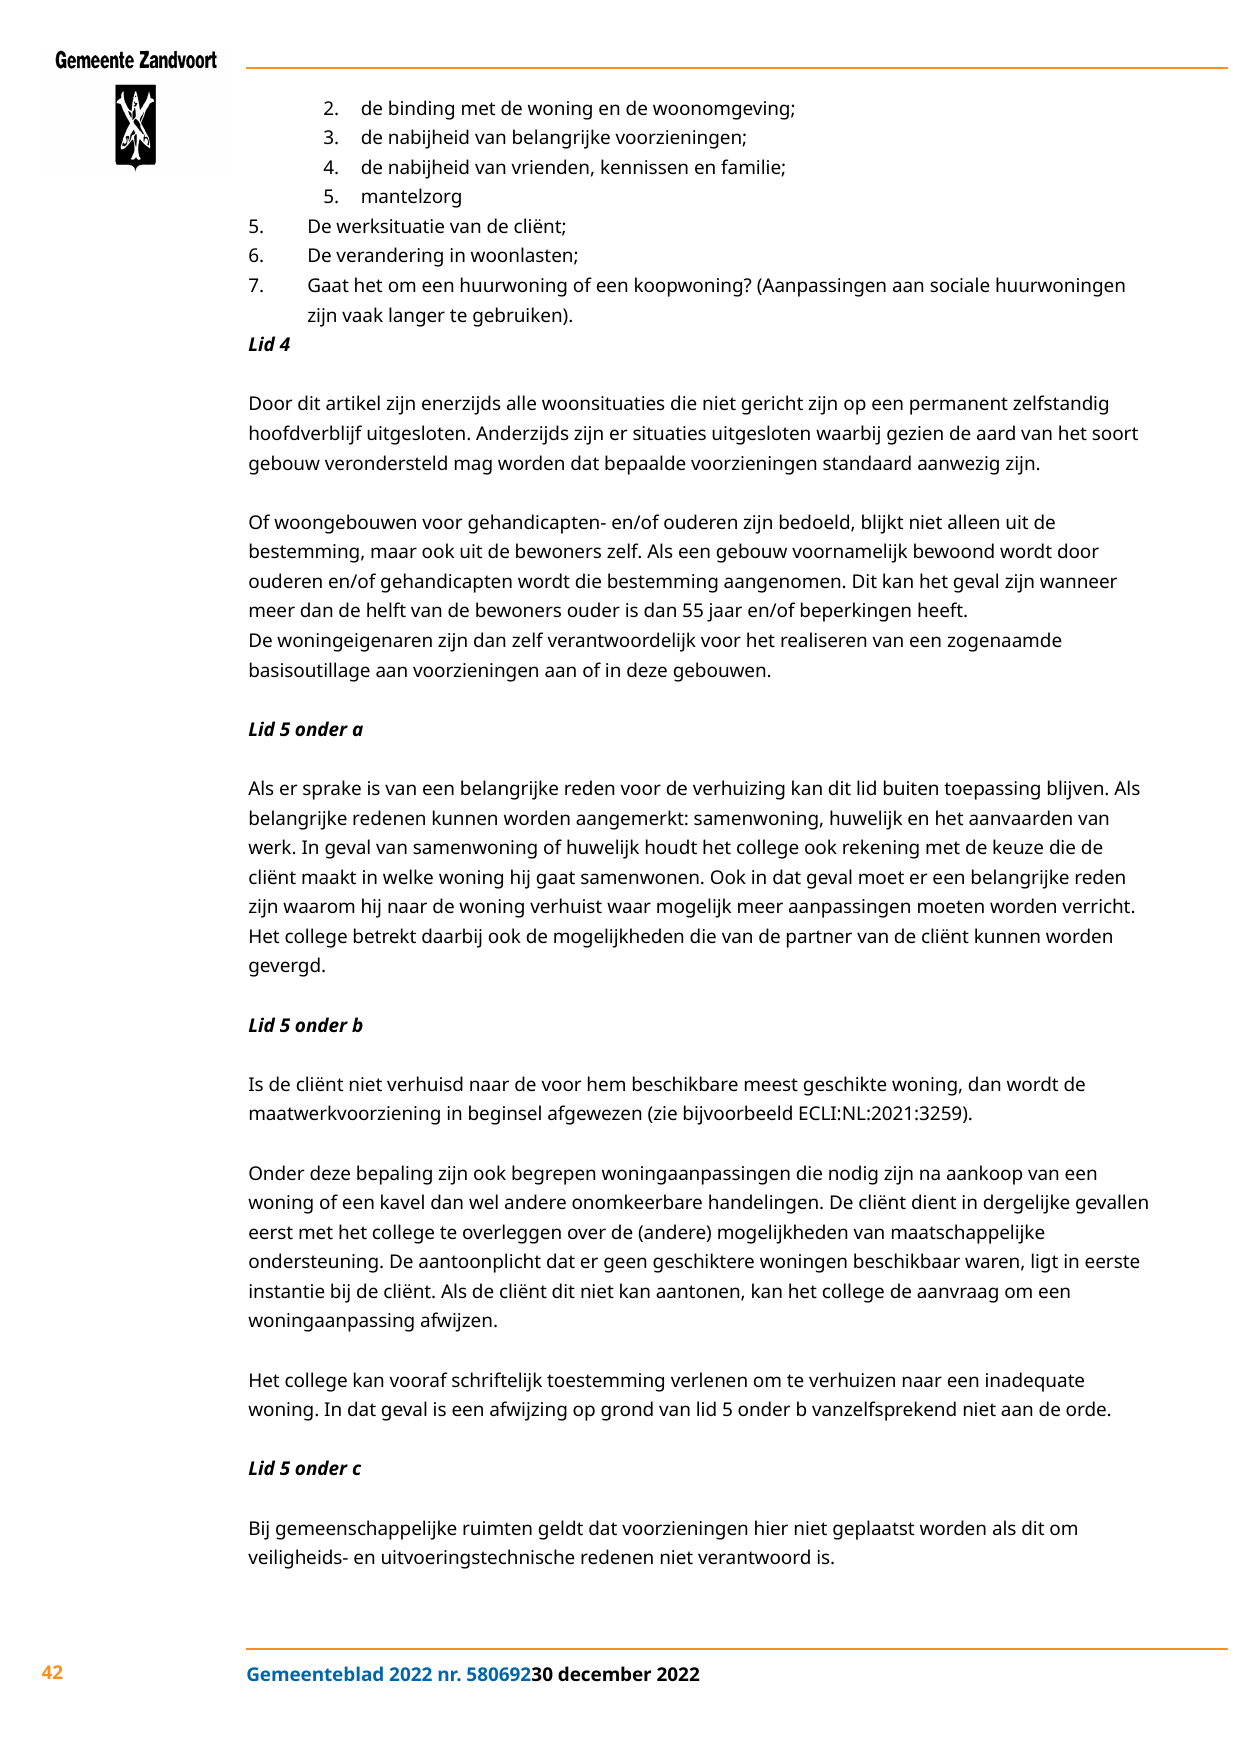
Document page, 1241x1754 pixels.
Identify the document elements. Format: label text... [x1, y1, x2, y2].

list mantelzorg [323, 183, 1152, 209]
text Bij gemeenschappelijke ruimten geldt dat voorzieningen hier niet geplaatst worden als dit om veiligheids- en uitvoeringstechnische redenen niet verantwoord is. [248, 1515, 1152, 1570]
text Lid 4 [248, 331, 1152, 357]
text Is de cliënt niet verhuisd naar de voor hem beschikbare meest geschikte woning, dan wordt de maatwerkvoorziening in beginsel afgewezen (zie bijvoorbeeld ECLI:NL:2021:3259). [248, 1071, 1152, 1126]
text De woningeigenaren zijn dan zelf verantwoordelijk voor het realiseren van een zogenaamde basisoutillage aan voorzieningen aan of in deze gebouwen. [248, 627, 1152, 683]
text Of woongebouwen voor gehandicapten- en/of ouderen zijn bedoeld, blijkt niet alleen uit de bestemming, maar ook uit de bewoners zelf. Als een gebouw voornamelijk bewoond wordt door ouderen en/of gehandicapten wordt die bestemming aangenomen. Dit kan het geval zijn wanneer meer dan de helft van de bewoners ouder is dan 55 jaar en/of beperkingen heeft. [248, 509, 1152, 623]
picture [41, 47, 231, 172]
text Lid 5 onder b [248, 1012, 1152, 1038]
list Gaat het om een huurwoning of een koopwoning? (Aanpassingen aan sociale huurwoningen zijn vaak langer te gebruiken). [248, 272, 1152, 328]
text Als er sprake is van een belangrijke reden voor de verhuizing kan dit lid buiten toepassing blijven. Als belangrijke redenen kunnen worden aangemerkt: samenwoning, huwelijk en het aanvaarden van werk. In geval van samenwoning of huwelijk houdt het college ook rekening met de keuze die de cliënt maakt in welke woning hij gaat samenwonen. Ook in dat geval moet er een belangrijke reden zijn waarom hij naar de woning verhuist waar mogelijk meer aanpassingen moeten worden verricht. Het college betrekt daarbij ook de mogelijkheden die van de partner van de cliënt kunnen worden gevergd. [248, 775, 1152, 978]
text Lid 5 onder c [248, 1456, 1152, 1481]
text Onder deze bepaling zijn ook begrepen woningaanpassingen die nodig zijn na aankoop van een woning of een kavel dan wel andere onomkeerbare handelingen. De cliënt dient in dergelijke gevallen eerst met het college te overleggen over de (andere) mogelijkheden van maatschappelijke ondersteuning. De aantoonplicht dat er geen geschiktere woningen beschikbaar waren, ligt in eerste instantie bij de cliënt. Als de cliënt dit niet kan aantonen, kan het college de aanvraag om een woningaanpassing afwijzen. [248, 1160, 1152, 1333]
list De werksituatie van de cliënt; [248, 213, 1152, 239]
text Het college kan vooraf schriftelijk toestemming verlenen om te verhuizen naar een inadequate woning. In dat geval is een afwijzing op grond van lid 5 onder b vanzelfsprekend niet aan de orde. [248, 1367, 1152, 1422]
text Door dit artikel zijn enerzijds alle woonsituaties die niet gericht zijn op een permanent zelfstandig hoofdverblijf uitgesloten. Anderzijds zijn er situaties uitgesloten waarbij gezien de aard van het soort gebouw verondersteld mag worden dat bepaalde voorzieningen standaard aanwezig zijn. [248, 391, 1152, 476]
list de nabijheid van belangrijke voorzieningen; [323, 124, 1152, 150]
list de nabijheid van vrienden, kennissen en familie; [323, 154, 1152, 180]
list de binding met de woning en de woonomgeving; [323, 95, 1152, 121]
text Lid 5 onder a [248, 716, 1152, 742]
list De verandering in woonlasten; [248, 243, 1152, 268]
